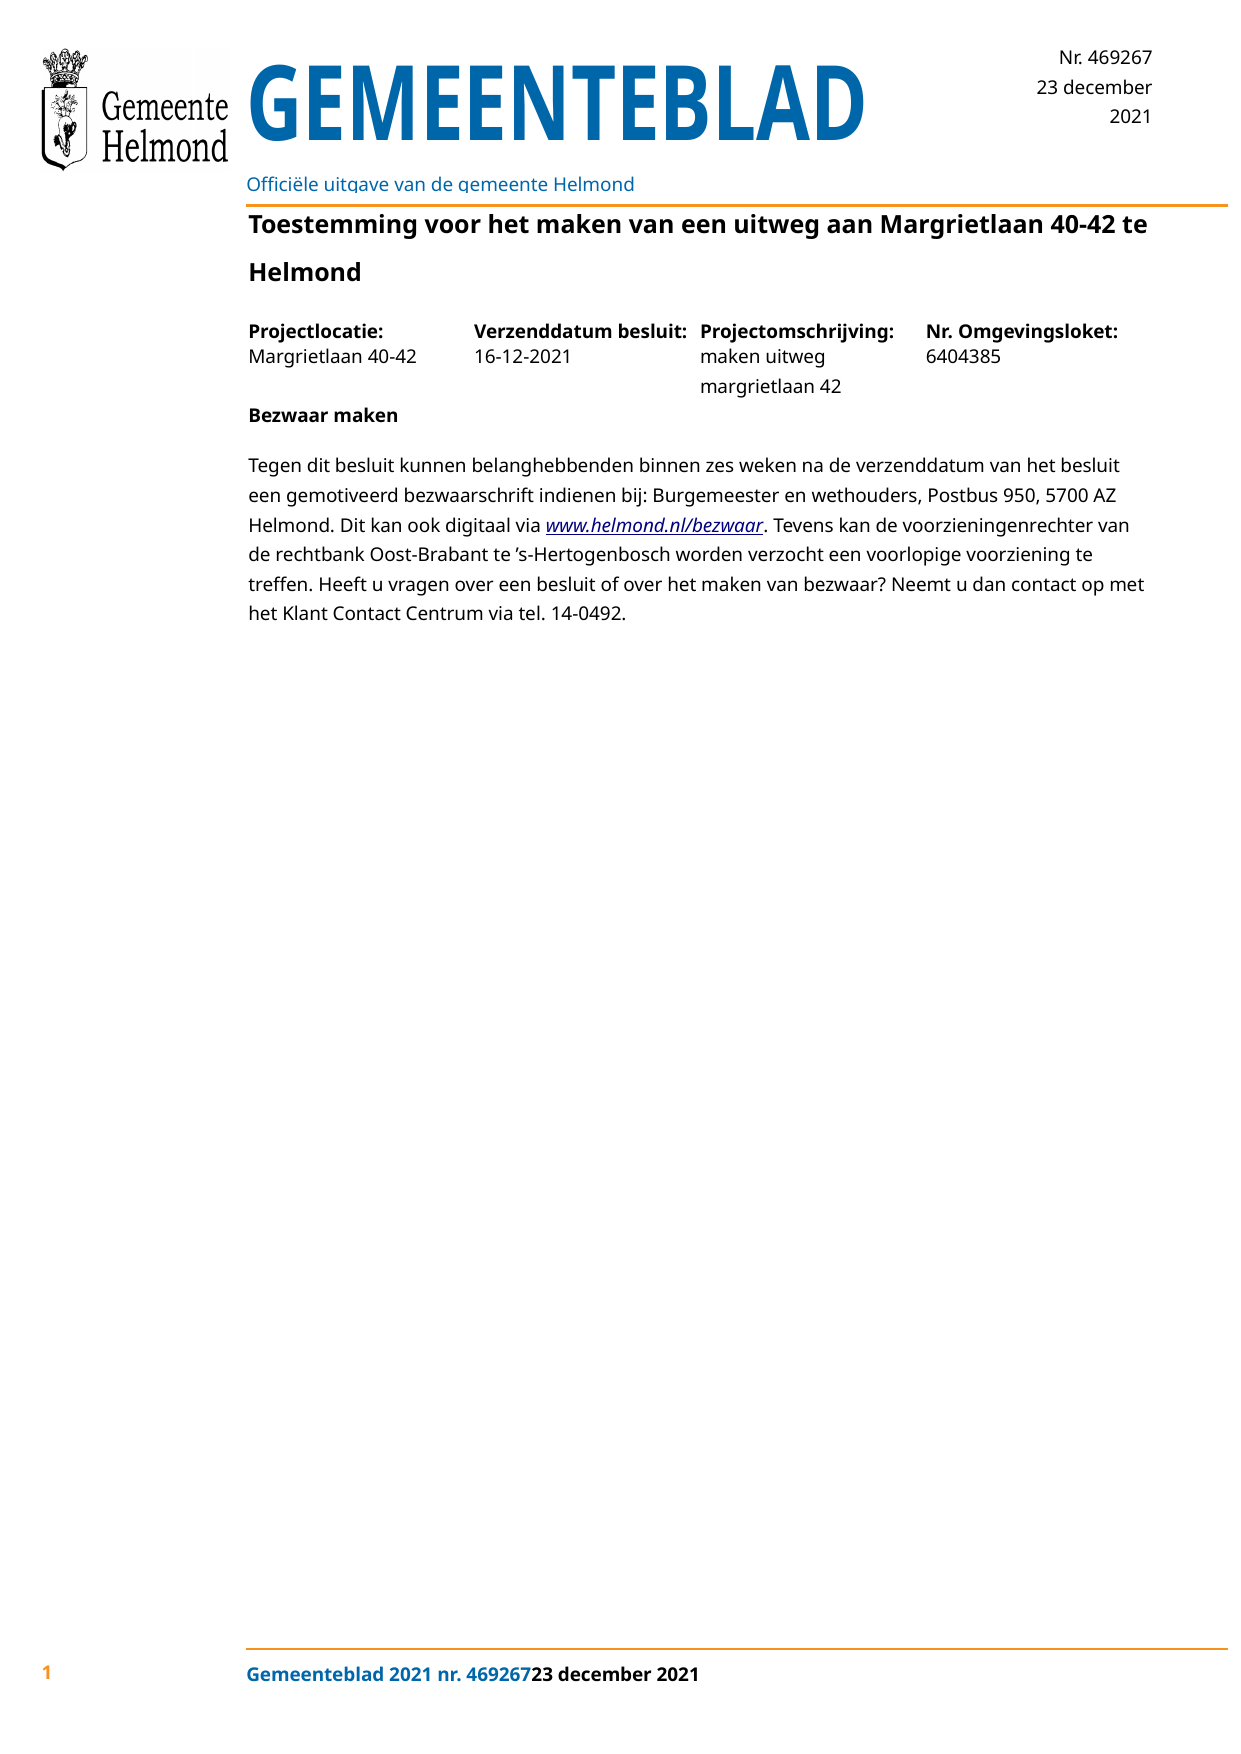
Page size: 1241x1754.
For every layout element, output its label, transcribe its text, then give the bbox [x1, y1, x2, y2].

table_header Projectomschrijving: [700, 318, 926, 344]
text Tegen dit besluit kunnen belanghebbenden binnen zes weken na de verzenddatum van het besluit een gemotiveerd bezwaarschrift indienen bij: Burgemeester en wethouders, Postbus 950, 5700 AZ Helmond. Dit kan ook digitaal via www.helmond.nl/bezwaar. Tevens kan de voorzieningenrechter van de rechtbank Oost-Brabant te ’s-Hertogenbosch worden verzocht een voorlopige voorziening te treffen. Heeft u vragen over een besluit of over het maken van bezwaar? Neemt u dan contact op met het Klant Contact Centrum via tel. 14-0492. [248, 453, 1152, 626]
table_cell 6404385 [926, 344, 1152, 399]
table_cell Margrietlaan 40-42 [248, 344, 474, 399]
text Toestemming voor het maken van een uitweg aan Margrietlaan 40-42 te Helmond [248, 207, 1152, 288]
table_header Verzenddatum besluit: [474, 318, 700, 344]
table_cell maken uitweg margrietlaan 42 [700, 344, 926, 399]
table_cell 16-12-2021 [474, 344, 700, 399]
table_header Nr. Omgevingsloket: [926, 318, 1152, 344]
picture [41, 47, 231, 172]
table_header Projectlocatie: [248, 318, 474, 344]
text Bezwaar maken [248, 402, 1152, 428]
